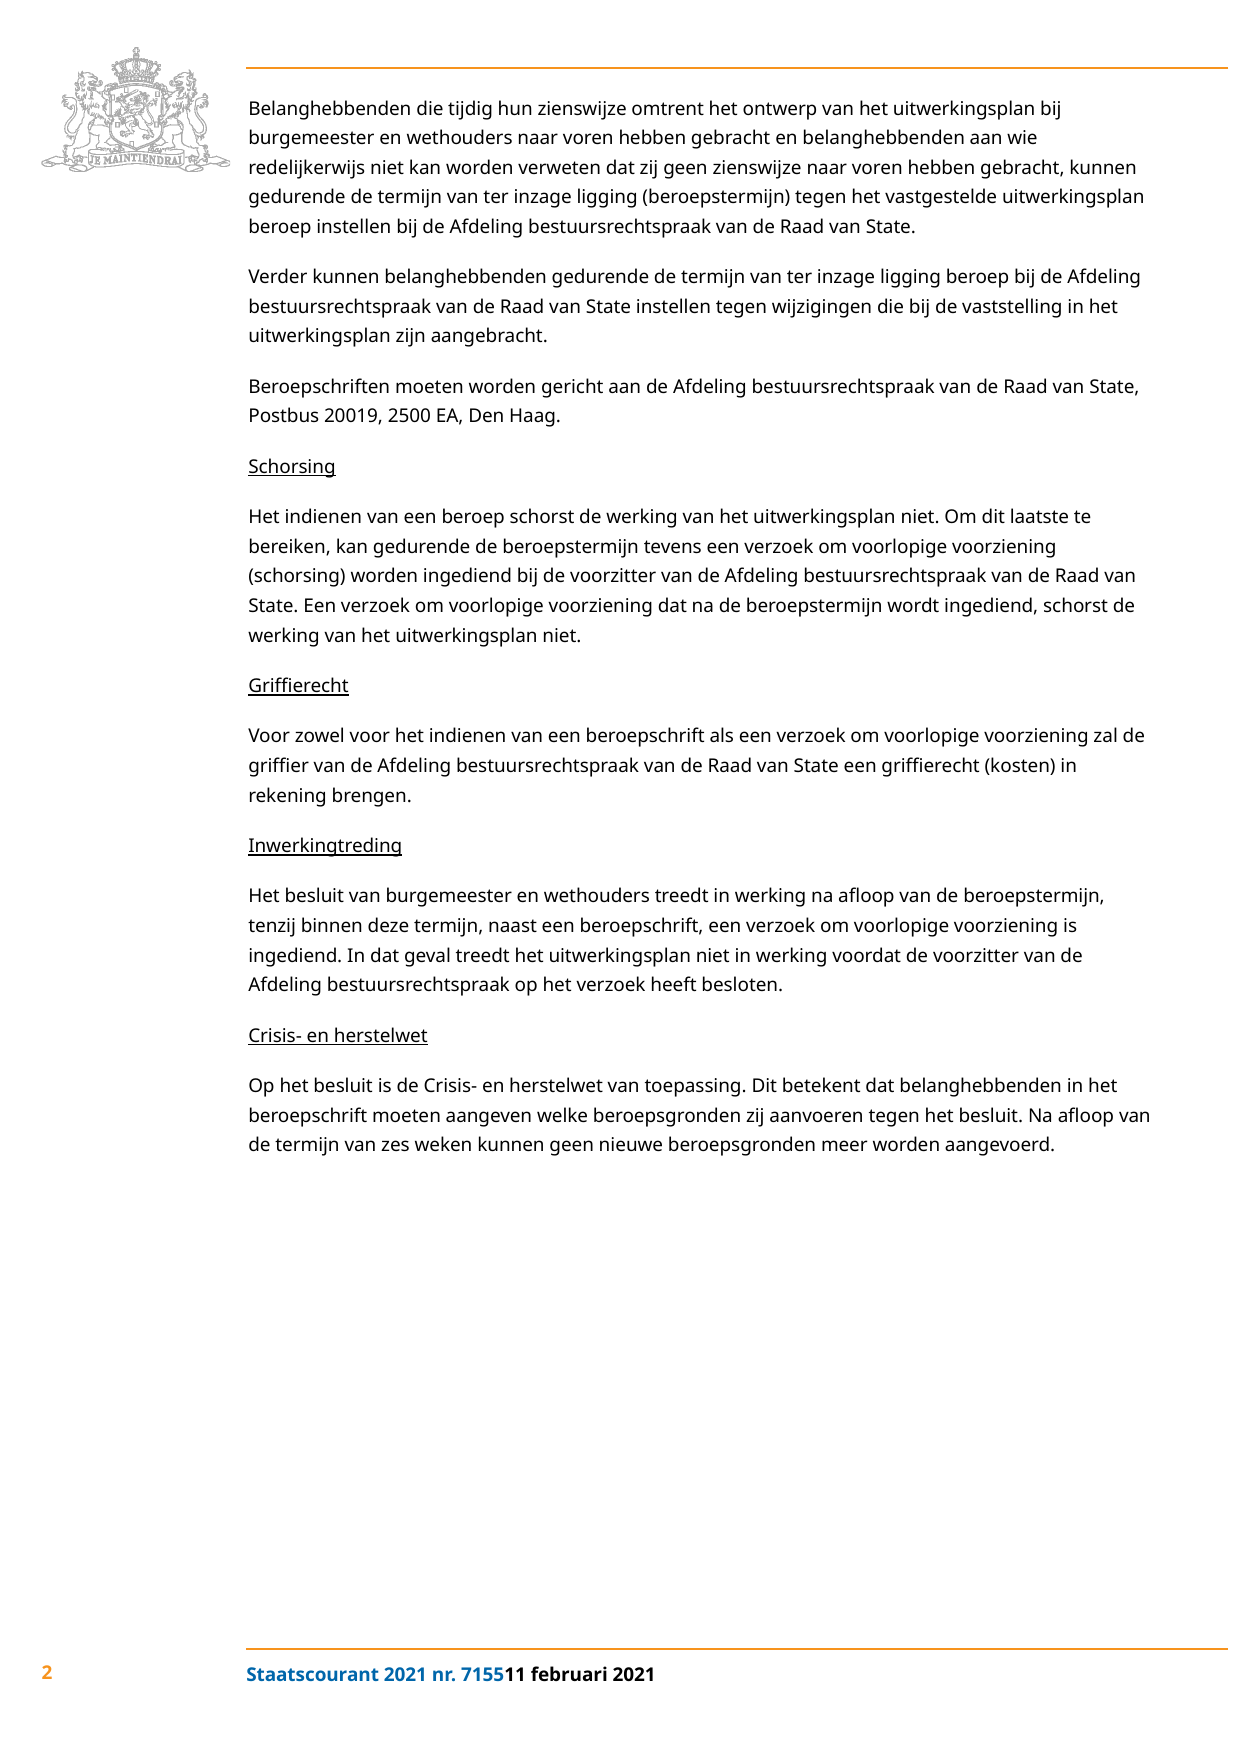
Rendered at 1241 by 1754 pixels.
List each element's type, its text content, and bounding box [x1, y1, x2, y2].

picture [41, 47, 231, 172]
text Verder kunnen belanghebbenden gedurende de termijn van ter inzage ligging beroep bij de Afdeling bestuursrechtspraak van de Raad van State instellen tegen wijzigingen die bij de vaststelling in het uitwerkingsplan zijn aangebracht. [248, 263, 1152, 348]
text Het indienen van een beroep schorst de werking van het uitwerkingsplan niet. Om dit laatste te bereiken, kan gedurende de beroepstermijn tevens een verzoek om voorlopige voorziening (schorsing) worden ingediend bij de voorzitter van de Afdeling bestuursrechtspraak van de Raad van State. Een verzoek om voorlopige voorziening dat na de beroepstermijn wordt ingediend, schorst de werking van het uitwerkingsplan niet. [248, 503, 1152, 648]
text Het besluit van burgemeester en wethouders treedt in werking na afloop van de beroepstermijn, tenzij binnen deze termijn, naast een beroepschrift, een verzoek om voorlopige voorziening is ingediend. In dat geval treedt het uitwerkingsplan niet in werking voordat de voorzitter van de Afdeling bestuursrechtspraak op het verzoek heeft besloten. [248, 883, 1152, 997]
text Inwerkingtreding [248, 832, 1152, 858]
text Beroepschriften moeten worden gericht aan de Afdeling bestuursrechtspraak van de Raad van State, Postbus 20019, 2500 EA, Den Haag. [248, 373, 1152, 428]
text Belanghebbenden die tijdig hun zienswijze omtrent het ontwerp van het uitwerkingsplan bij burgemeester en wethouders naar voren hebben gebracht en belanghebbenden aan wie redelijkerwijs niet kan worden verweten dat zij geen zienswijze naar voren hebben gebracht, kunnen gedurende de termijn van ter inzage ligging (beroepstermijn) tegen het vastgestelde uitwerkingsplan beroep instellen bij de Afdeling bestuursrechtspraak van de Raad van State. [248, 95, 1152, 239]
text Op het besluit is de Crisis- en herstelwet van toepassing. Dit betekent dat belanghebbenden in het beroepschrift moeten aangeven welke beroepsgronden zij aanvoeren tegen het besluit. Na afloop van de termijn van zes weken kunnen geen nieuwe beroepsgronden meer worden aangevoerd. [248, 1072, 1152, 1157]
text Griffierecht [248, 672, 1152, 698]
text Schorsing [248, 453, 1152, 479]
text Crisis- en herstelwet [248, 1022, 1152, 1048]
text Voor zowel voor het indienen van een beroepschrift als een verzoek om voorlopige voorziening zal de griffier van de Afdeling bestuursrechtspraak van de Raad van State een griffierecht (kosten) in rekening brengen. [248, 723, 1152, 808]
